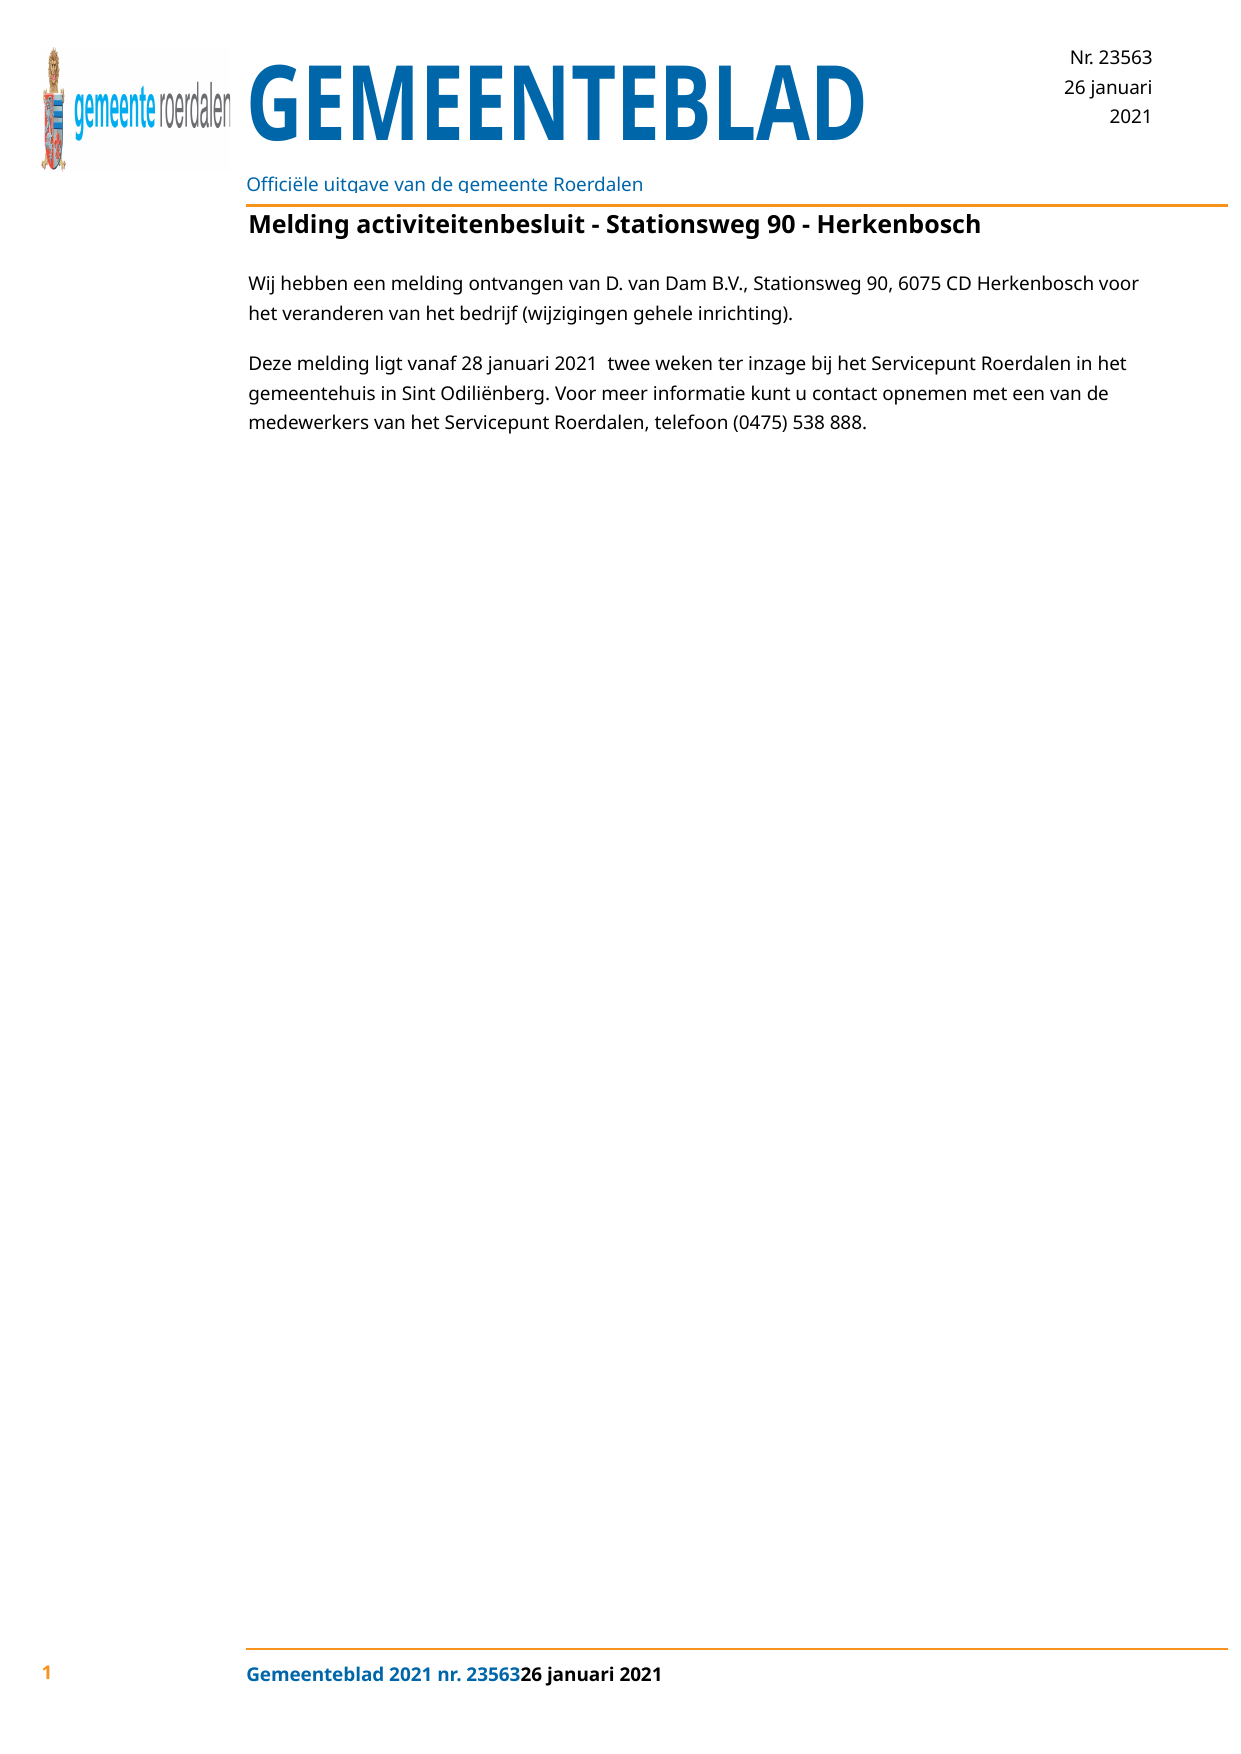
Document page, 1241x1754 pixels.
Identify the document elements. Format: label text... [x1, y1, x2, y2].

picture [41, 47, 231, 172]
text Melding activiteitenbesluit - Stationsweg 90 - Herkenbosch [248, 207, 1152, 241]
text Wij hebben een melding ontvangen van D. van Dam B.V., Stationsweg 90, 6075 CD Herkenbosch voor het veranderen van het bedrijf (wijzigingen gehele inrichting). [248, 270, 1152, 326]
text Deze melding ligt vanaf 28 januari 2021 twee weken ter inzage bij het Servicepunt Roerdalen in het gemeentehuis in Sint Odiliënberg. Voor meer informatie kunt u contact opnemen met een van de medewerkers van het Servicepunt Roerdalen, telefoon (0475) 538 888. [248, 350, 1152, 435]
